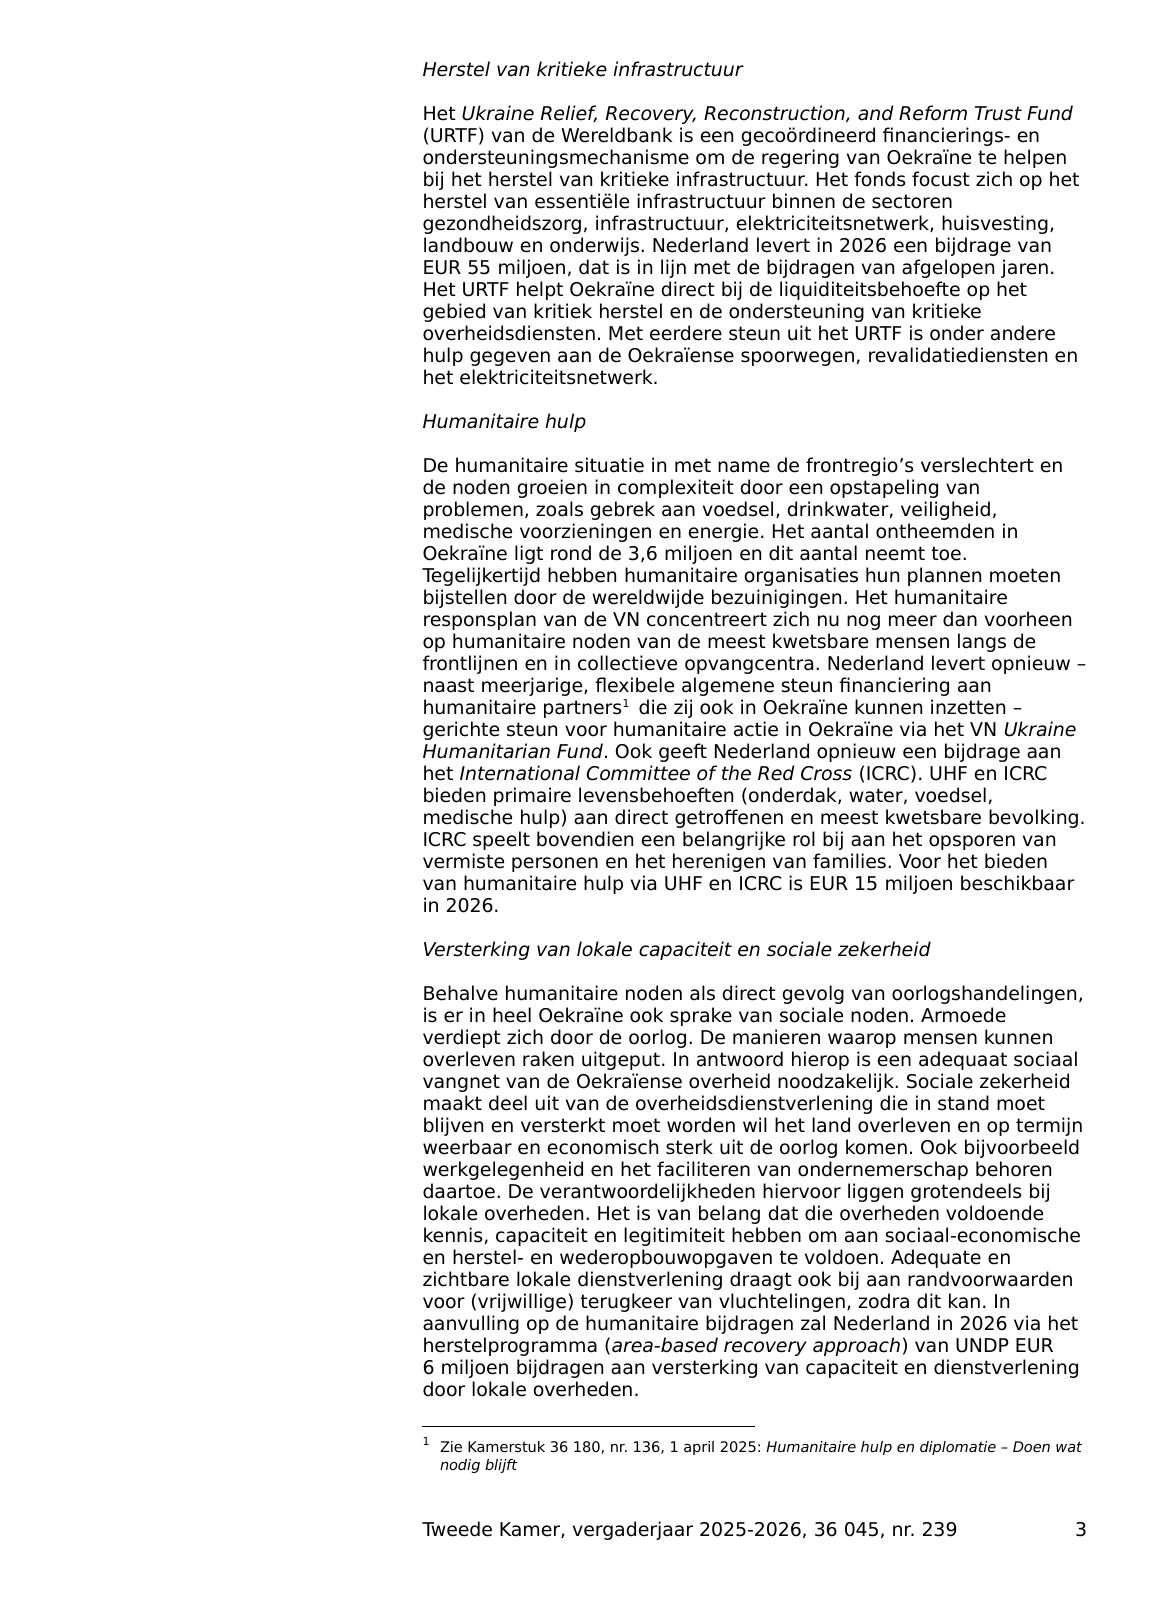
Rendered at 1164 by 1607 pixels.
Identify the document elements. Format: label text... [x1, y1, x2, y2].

subtitle Versterking van lokale capaciteit en sociale zekerheid [422, 939, 1087, 961]
subtitle Herstel van kritieke infrastructuur [422, 59, 1087, 81]
text Zie Kamerstuk 36 180, nr. 136, 1 april 2025: Humanitaire hulp en diplomatie – Doen wat nodig blijft [422, 1435, 1087, 1474]
text De humanitaire situatie in met name de frontregio’s verslechtert en de noden groeien in complexiteit door een opstapeling van problemen, zoals gebrek aan voedsel, drinkwater, veiligheid, medische voorzieningen en energie. Het aantal ontheemden in Oekraïne ligt rond de 3,6 miljoen en dit aantal neemt toe. Tegelijkertijd hebben humanitaire organisaties hun plannen moeten bijstellen door de wereldwijde bezuinigingen. Het humanitaire responsplan van de VN concentreert zich nu nog meer dan voorheen op humanitaire noden van de meest kwetsbare mensen langs de frontlijnen en in collectieve opvangcentra. Nederland levert opnieuw – naast meerjarige, flexibele algemene steun financiering aan humanitaire partners die zij ook in Oekraïne kunnen inzetten – gerichte steun voor humanitaire actie in Oekraïne via het VN Ukraine Humanitarian Fund. Ook geeft Nederland opnieuw een bijdrage aan het International Committee of the Red Cross (ICRC). UHF en ICRC bieden primaire levensbehoeften (onderdak, water, voedsel, medische hulp) aan direct getroffenen en meest kwetsbare bevolking. ICRC speelt bovendien een belangrijke rol bij aan het opsporen van vermiste personen en het herenigen van families. Voor het bieden van humanitaire hulp via UHF en ICRC is EUR 15 miljoen beschikbaar in 2026. [422, 455, 1087, 917]
subtitle Humanitaire hulp [422, 411, 1087, 433]
text Het Ukraine Relief, Recovery, Reconstruction, and Reform Trust Fund (URTF) van de Wereldbank is een gecoördineerd financierings- en ondersteuningsmechanisme om de regering van Oekraïne te helpen bij het herstel van kritieke infrastructuur. Het fonds focust zich op het herstel van essentiële infrastructuur binnen de sectoren gezondheidszorg, infrastructuur, elektriciteitsnetwerk, huisvesting, landbouw en onderwijs. Nederland levert in 2026 een bijdrage van EUR 55 miljoen, dat is in lijn met de bijdragen van afgelopen jaren. Het URTF helpt Oekraïne direct bij de liquiditeitsbehoefte op het gebied van kritiek herstel en de ondersteuning van kritieke overheidsdiensten. Met eerdere steun uit het URTF is onder andere hulp gegeven aan de Oekraïense spoorwegen, revalidatiediensten en het elektriciteitsnetwerk. [422, 103, 1087, 389]
text Behalve humanitaire noden als direct gevolg van oorlogshandelingen, is er in heel Oekraïne ook sprake van sociale noden. Armoede verdiept zich door de oorlog. De manieren waarop mensen kunnen overleven raken uitgeput. In antwoord hierop is een adequaat sociaal vangnet van de Oekraïense overheid noodzakelijk. Sociale zekerheid maakt deel uit van de overheidsdienstverlening die in stand moet blijven en versterkt moet worden wil het land overleven en op termijn weerbaar en economisch sterk uit de oorlog komen. Ook bijvoorbeeld werkgelegenheid en het faciliteren van ondernemerschap behoren daartoe. De verantwoordelijkheden hiervoor liggen grotendeels bij lokale overheden. Het is van belang dat die overheden voldoende kennis, capaciteit en legitimiteit hebben om aan sociaal-economische en herstel- en wederopbouwopgaven te voldoen. Adequate en zichtbare lokale dienstverlening draagt ook bij aan randvoorwaarden voor (vrijwillige) terugkeer van vluchtelingen, zodra dit kan. In aanvulling op de humanitaire bijdragen zal Nederland in 2026 via het herstelprogramma (area-based recovery approach) van UNDP EUR 6 miljoen bijdragen aan versterking van capaciteit en dienstverlening door lokale overheden. [422, 983, 1087, 1401]
